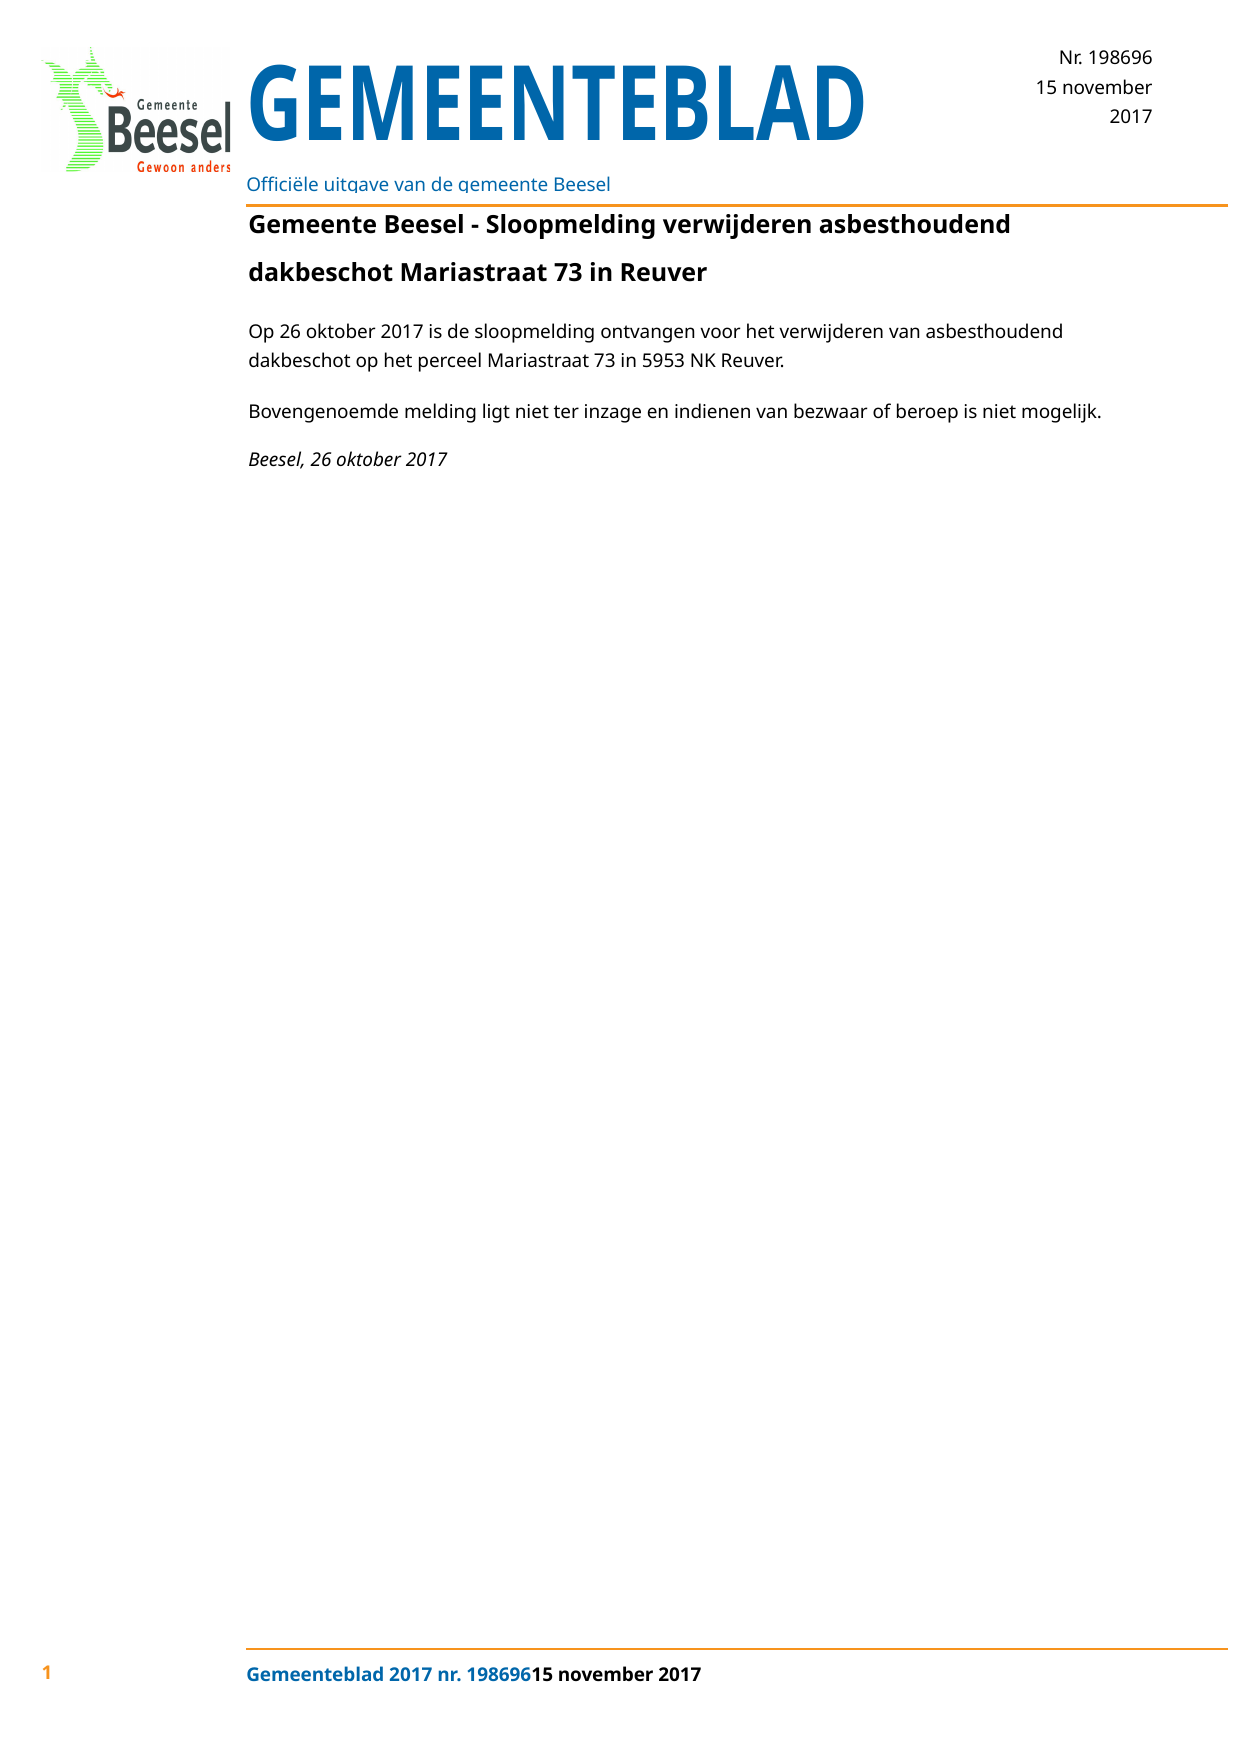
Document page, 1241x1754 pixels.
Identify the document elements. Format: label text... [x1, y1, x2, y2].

text Bovengenoemde melding ligt niet ter inzage en indienen van bezwaar of beroep is niet mogelijk. [248, 398, 1152, 424]
picture [41, 47, 231, 172]
text Gemeente Beesel - Sloopmelding verwijderen asbesthoudend dakbeschot Mariastraat 73 in Reuver [248, 207, 1152, 288]
text Op 26 oktober 2017 is de sloopmelding ontvangen voor het verwijderen van asbesthoudend dakbeschot op het perceel Mariastraat 73 in 5953 NK Reuver. [248, 318, 1152, 373]
text Beesel, 26 oktober 2017 [248, 446, 1152, 471]
